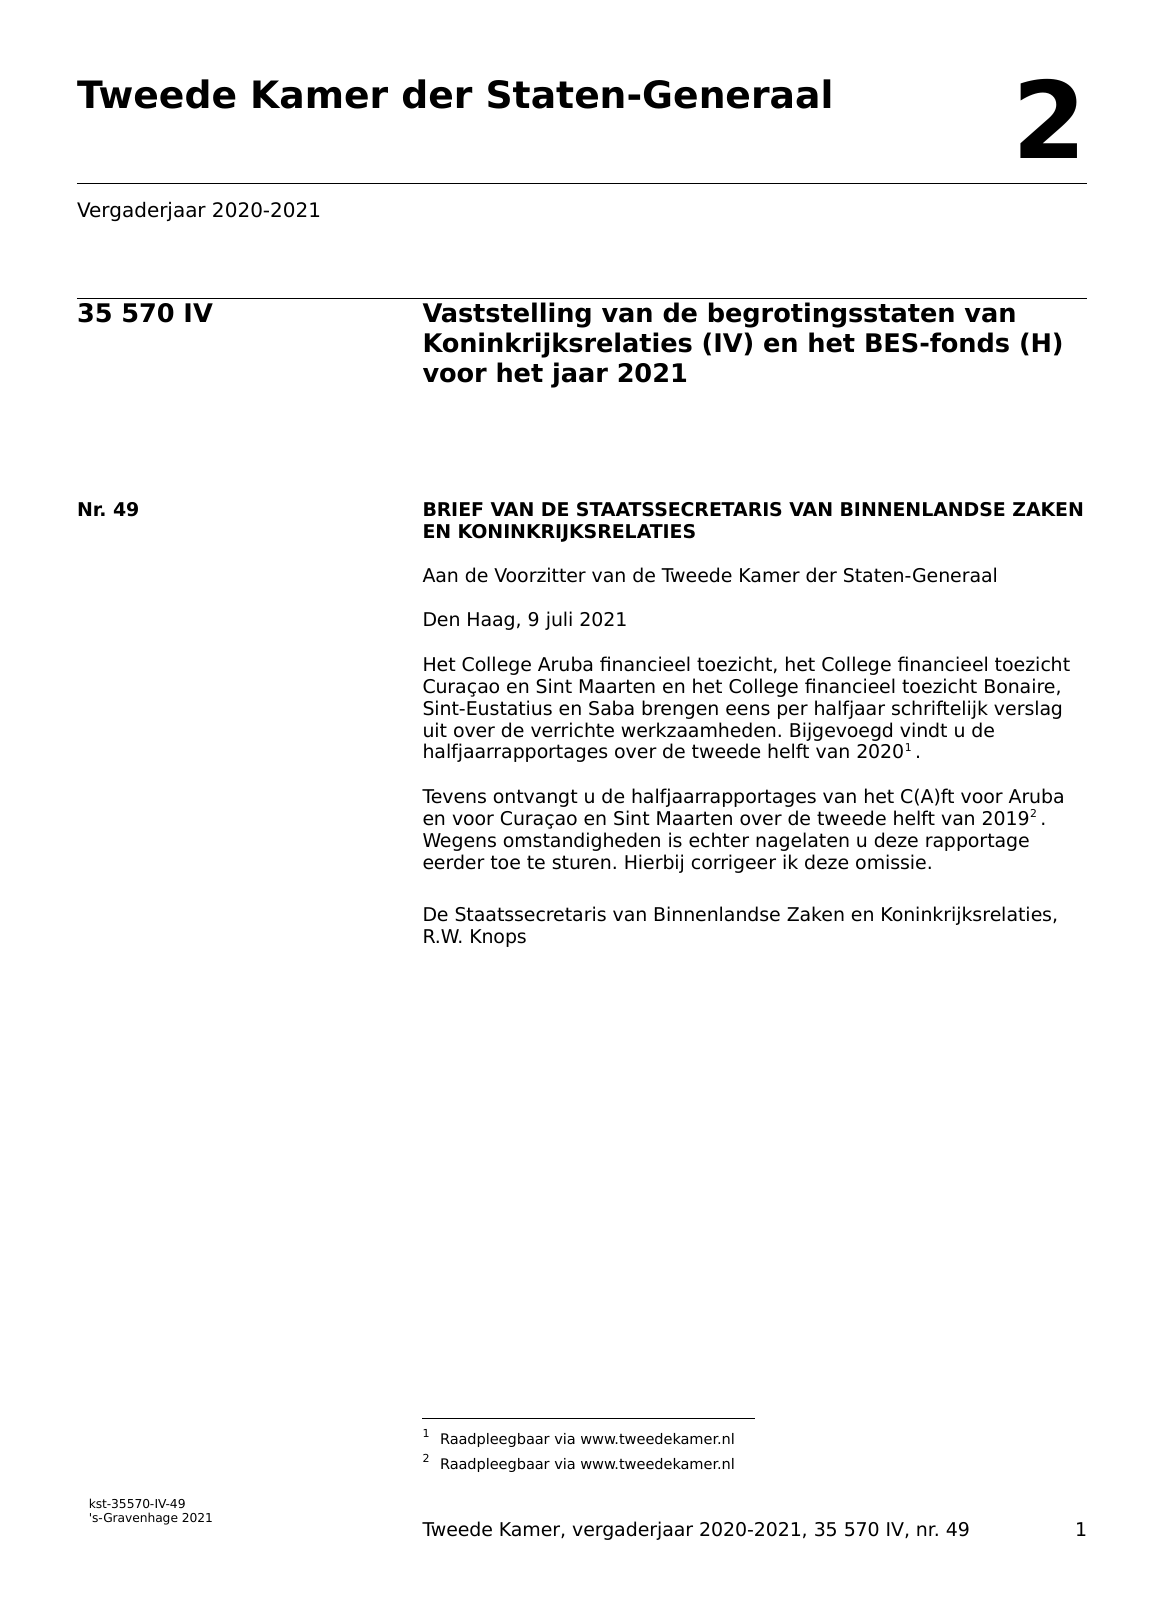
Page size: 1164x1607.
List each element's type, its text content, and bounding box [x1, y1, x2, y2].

subtitle 35 570 IV Vaststelling van de begrotingsstaten van Koninkrijksrelaties (IV) en het BES-fonds (H) voor het jaar 2021 [77, 299, 1087, 388]
text Raadpleegbaar via www.tweedekamer.nl [422, 1452, 1087, 1474]
table_header 2 [886, 59, 1087, 183]
table_header Tweede Kamer der Staten-Generaal [77, 59, 886, 183]
table_cell Vergaderjaar 2020-2021 [77, 184, 1087, 298]
text kst-35570-IV-49 [88, 1497, 323, 1511]
text Den Haag, 9 juli 2021 [422, 609, 1087, 631]
text De Staatssecretaris van Binnenlandse Zaken en Koninkrijksrelaties, R.W. Knops [422, 903, 1087, 947]
text Het College Aruba financieel toezicht, het College financieel toezicht Curaçao en Sint Maarten en het College financieel toezicht Bonaire, Sint-Eustatius en Saba brengen eens per halfjaar schriftelijk verslag uit over de verrichte werkzaamheden. Bijgevoegd vindt u de halfjaarrapportages over de tweede helft van 2020. [422, 653, 1087, 763]
text Raadpleegbaar via www.tweedekamer.nl [422, 1427, 1087, 1449]
text Aan de Voorzitter van de Tweede Kamer der Staten-Generaal [422, 565, 1087, 587]
text Tevens ontvangt u de halfjaarrapportages van het C(A)ft voor Aruba en voor Curaçao en Sint Maarten over de tweede helft van 2019. Wegens omstandigheden is echter nagelaten u deze rapportage eerder toe te sturen. Hierbij corrigeer ik deze omissie. [422, 786, 1087, 873]
subtitle Nr. 49 BRIEF VAN DE STAATSSECRETARIS VAN BINNENLANDSE ZAKEN EN KONINKRIJKSRELATIES [77, 499, 1087, 543]
text 's-Gravenhage 2021 [88, 1511, 323, 1525]
